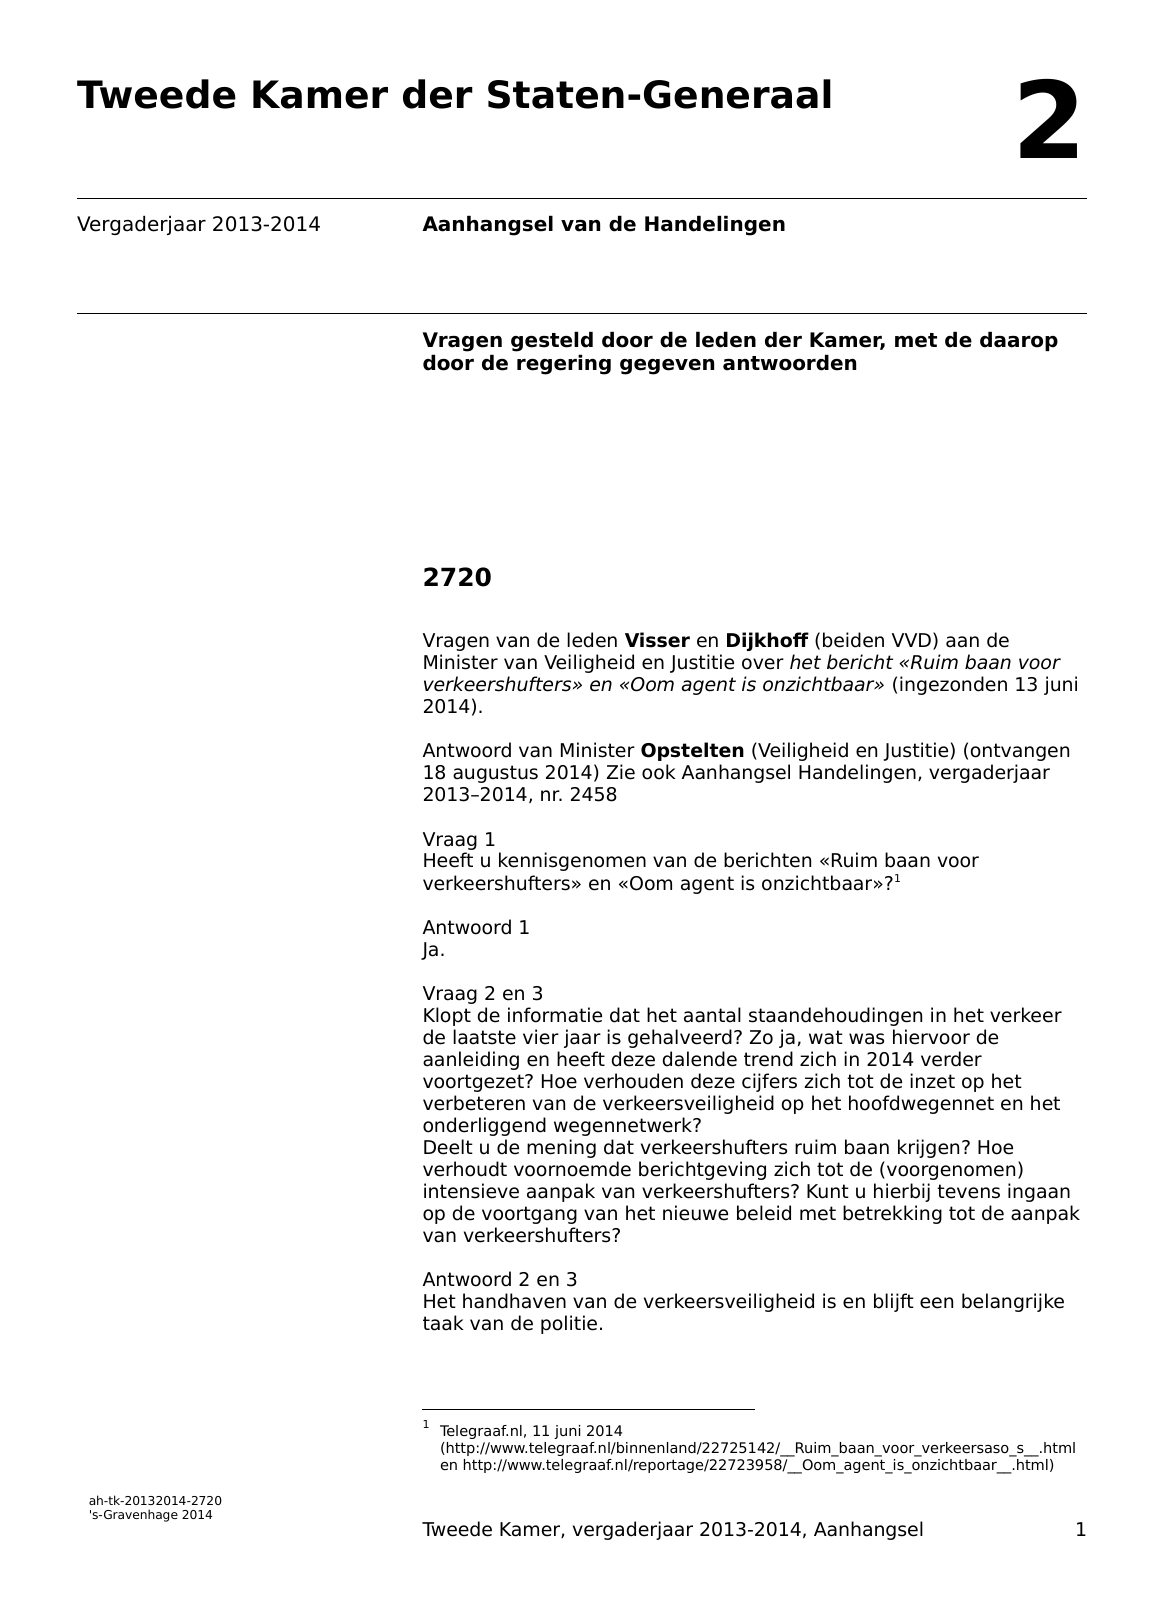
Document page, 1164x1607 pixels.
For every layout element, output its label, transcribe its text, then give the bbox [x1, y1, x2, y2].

text Heeft u kennisgenomen van de berichten «Ruim baan voor verkeershufters» en «Oom agent is onzichtbaar»? [422, 850, 1087, 894]
table_header Tweede Kamer der Staten-Generaal [77, 59, 886, 198]
text 2720 [422, 563, 1087, 592]
text Antwoord 2 en 3 [422, 1269, 1087, 1291]
text Het handhaven van de verkeersveiligheid is en blijft een belangrijke taak van de politie. [422, 1291, 1087, 1334]
text Vraag 2 en 3 [422, 983, 1087, 1005]
text ah-tk-20132014-2720 [88, 1494, 323, 1508]
table_cell Aanhangsel van de Handelingen [422, 199, 1087, 313]
table_header 2 [886, 59, 1087, 198]
text Telegraaf.nl, 11 juni 2014 (http://www.telegraaf.nl/binnenland/22725142/__Ruim_baan_voor_verkeersaso_s__.html en http://www.telegraaf.nl/reportage/22723958/__Oom_agent_is_onzichtbaar__.html) [422, 1418, 1087, 1474]
text Ja. [422, 938, 1087, 961]
text Antwoord 1 [422, 917, 1087, 938]
text Vragen van de leden Visser en Dijkhoff (beiden VVD) aan de Minister van Veiligheid en Justitie over het bericht «Ruim baan voor verkeershufters» en «Oom agent is onzichtbaar» (ingezonden 13 juni 2014). [422, 630, 1087, 718]
table_cell Vergaderjaar 2013-2014 [77, 199, 422, 313]
table_cell [77, 314, 422, 375]
table_cell Vragen gesteld door de leden der Kamer, met de daarop door de regering gegeven antwoorden [422, 314, 1087, 375]
text 's-Gravenhage 2014 [88, 1508, 323, 1522]
text Deelt u de mening dat verkeershufters ruim baan krijgen? Hoe verhoudt voornoemde berichtgeving zich tot de (voorgenomen) intensieve aanpak van verkeershufters? Kunt u hierbij tevens ingaan op de voortgang van het nieuwe beleid met betrekking tot de aanpak van verkeershufters? [422, 1137, 1087, 1246]
text Vraag 1 [422, 828, 1087, 850]
text Klopt de informatie dat het aantal staandehoudingen in het verkeer de laatste vier jaar is gehalveerd? Zo ja, wat was hiervoor de aanleiding en heeft deze dalende trend zich in 2014 verder voortgezet? Hoe verhouden deze cijfers zich tot de inzet op het verbeteren van de verkeersveiligheid op het hoofdwegennet en het onderliggend wegennetwerk? [422, 1005, 1087, 1137]
text Antwoord van Minister Opstelten (Veiligheid en Justitie) (ontvangen 18 augustus 2014) Zie ook Aanhangsel Handelingen, vergaderjaar 2013–2014, nr. 2458 [422, 740, 1087, 806]
